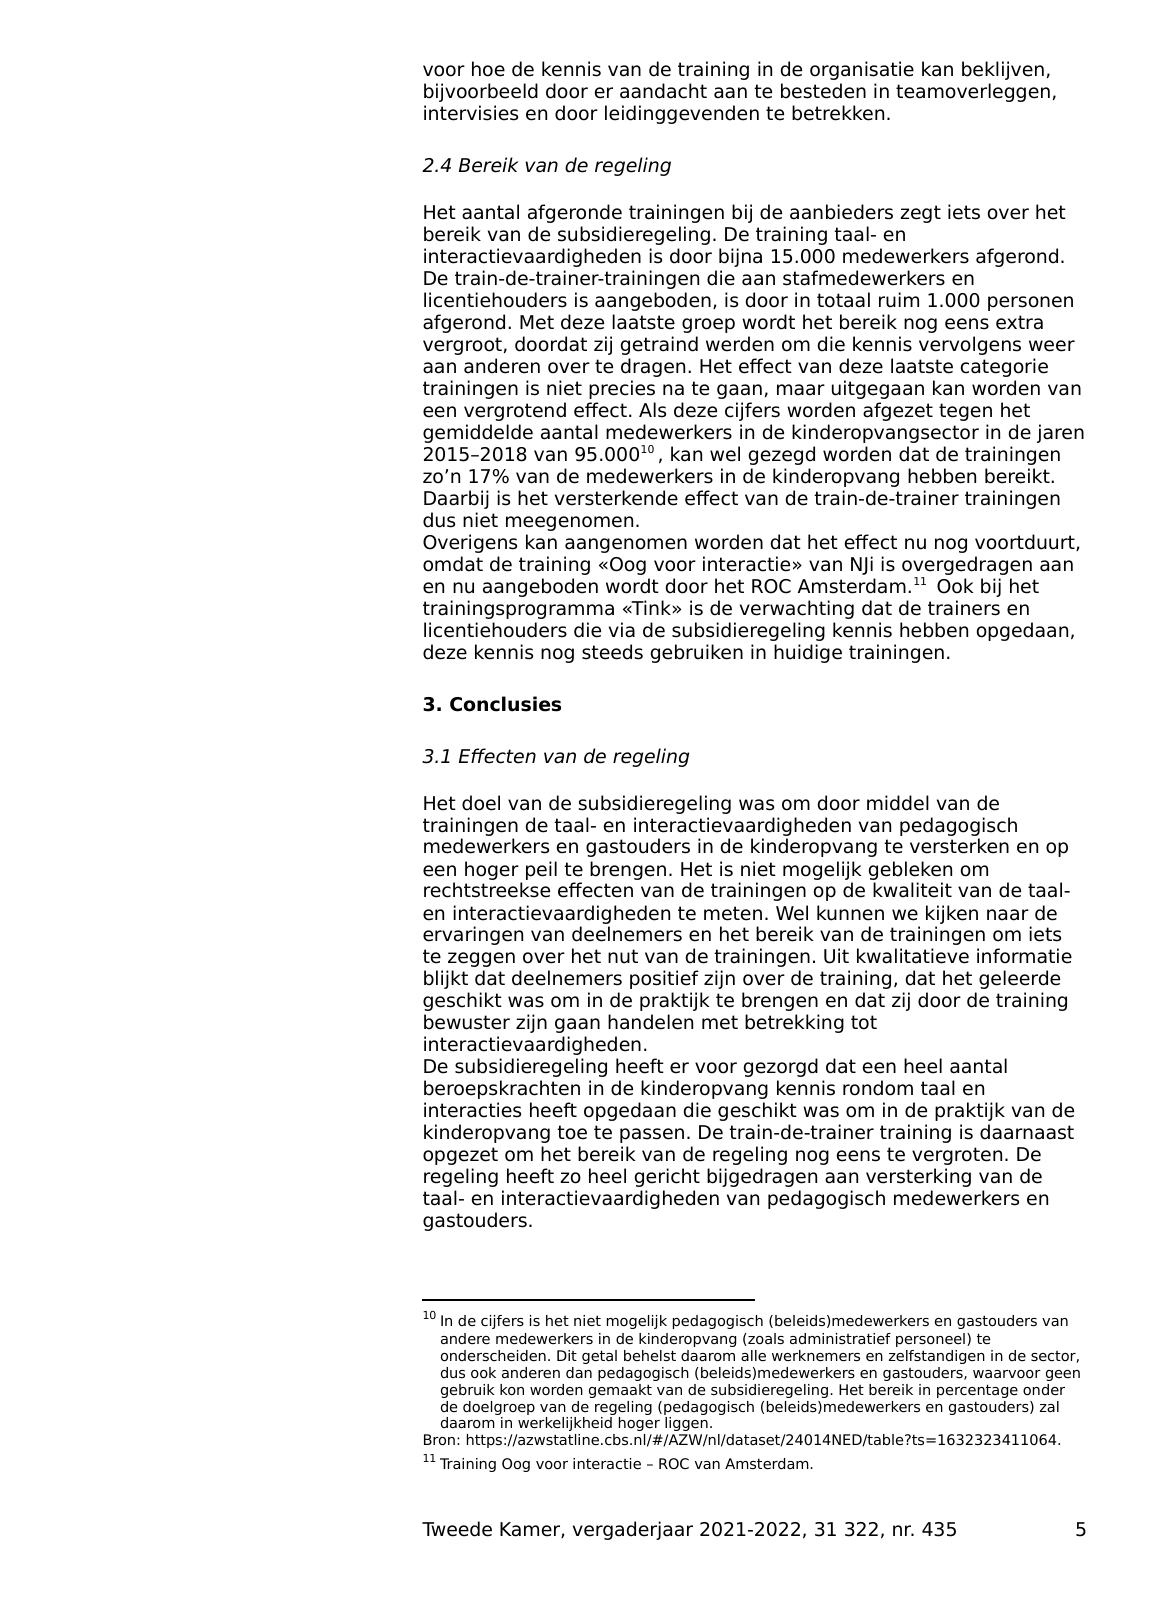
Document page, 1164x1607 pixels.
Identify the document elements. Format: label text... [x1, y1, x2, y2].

subtitle 3.1 Effecten van de regeling [422, 746, 1087, 767]
text Het aantal afgeronde trainingen bij de aanbieders zegt iets over het bereik van de subsidieregeling. De training taal- en interactievaardigheden is door bijna 15.000 medewerkers afgerond. De train-de-trainer-trainingen die aan stafmedewerkers en licentiehouders is aangeboden, is door in totaal ruim 1.000 personen afgerond. Met deze laatste groep wordt het bereik nog eens extra vergroot, doordat zij getraind werden om die kennis vervolgens weer aan anderen over te dragen. Het effect van deze laatste categorie trainingen is niet precies na te gaan, maar uitgegaan kan worden van een vergrotend effect. Als deze cijfers worden afgezet tegen het gemiddelde aantal medewerkers in de kinderopvangsector in de jaren 2015–2018 van 95.000, kan wel gezegd worden dat de trainingen zo’n 17% van de medewerkers in de kinderopvang hebben bereikt. Daarbij is het versterkende effect van de train-de-trainer trainingen dus niet meegenomen. [422, 202, 1087, 532]
subtitle 2.4 Bereik van de regeling [422, 155, 1087, 177]
text Het doel van de subsidieregeling was om door middel van de trainingen de taal- en interactievaardigheden van pedagogisch medewerkers en gastouders in de kinderopvang te versterken en op een hoger peil te brengen. Het is niet mogelijk gebleken om rechtstreekse effecten van de trainingen op de kwaliteit van de taal- en interactievaardigheden te meten. Wel kunnen we kijken naar de ervaringen van deelnemers en het bereik van de trainingen om iets te zeggen over het nut van de trainingen. Uit kwalitatieve informatie blijkt dat deelnemers positief zijn over de training, dat het geleerde geschikt was om in de praktijk te brengen en dat zij door de training bewuster zijn gaan handelen met betrekking tot interactievaardigheden. [422, 792, 1087, 1056]
text De subsidieregeling heeft er voor gezorgd dat een heel aantal beroepskrachten in de kinderopvang kennis rondom taal en interacties heeft opgedaan die geschikt was om in de praktijk van de kinderopvang toe te passen. De train-de-trainer training is daarnaast opgezet om het bereik van de regeling nog eens te vergroten. De regeling heeft zo heel gericht bijgedragen aan versterking van de taal- en interactievaardigheden van pedagogisch medewerkers en gastouders. [422, 1056, 1087, 1232]
text Training Oog voor interactie – ROC van Amsterdam. [422, 1452, 1087, 1474]
text voor hoe de kennis van de training in de organisatie kan beklijven, bijvoorbeeld door er aandacht aan te besteden in teamoverleggen, intervisies en door leidinggevenden te betrekken. [422, 59, 1087, 125]
text Bron: https://azwstatline.cbs.nl/#/AZW/nl/dataset/24014NED/table?ts=1632323411064. [422, 1432, 1087, 1449]
text In de cijfers is het niet mogelijk pedagogisch (beleids)medewerkers en gastouders van andere medewerkers in de kinderopvang (zoals administratief personeel) te onderscheiden. Dit getal behelst daarom alle werknemers en zelfstandigen in de sector, dus ook anderen dan pedagogisch (beleids)medewerkers en gastouders, waarvoor geen gebruik kon worden gemaakt van de subsidieregeling. Het bereik in percentage onder de doelgroep van de regeling (pedagogisch (beleids)medewerkers en gastouders) zal daarom in werkelijkheid hoger liggen. [422, 1309, 1087, 1432]
text Overigens kan aangenomen worden dat het effect nu nog voortduurt, omdat de training «Oog voor interactie» van NJi is overgedragen aan en nu aangeboden wordt door het ROC Amsterdam. Ook bij het trainingsprogramma «Tink» is de verwachting dat de trainers en licentiehouders die via de subsidieregeling kennis hebben opgedaan, deze kennis nog steeds gebruiken in huidige trainingen. [422, 532, 1087, 663]
subtitle 3. Conclusies [422, 693, 1087, 716]
